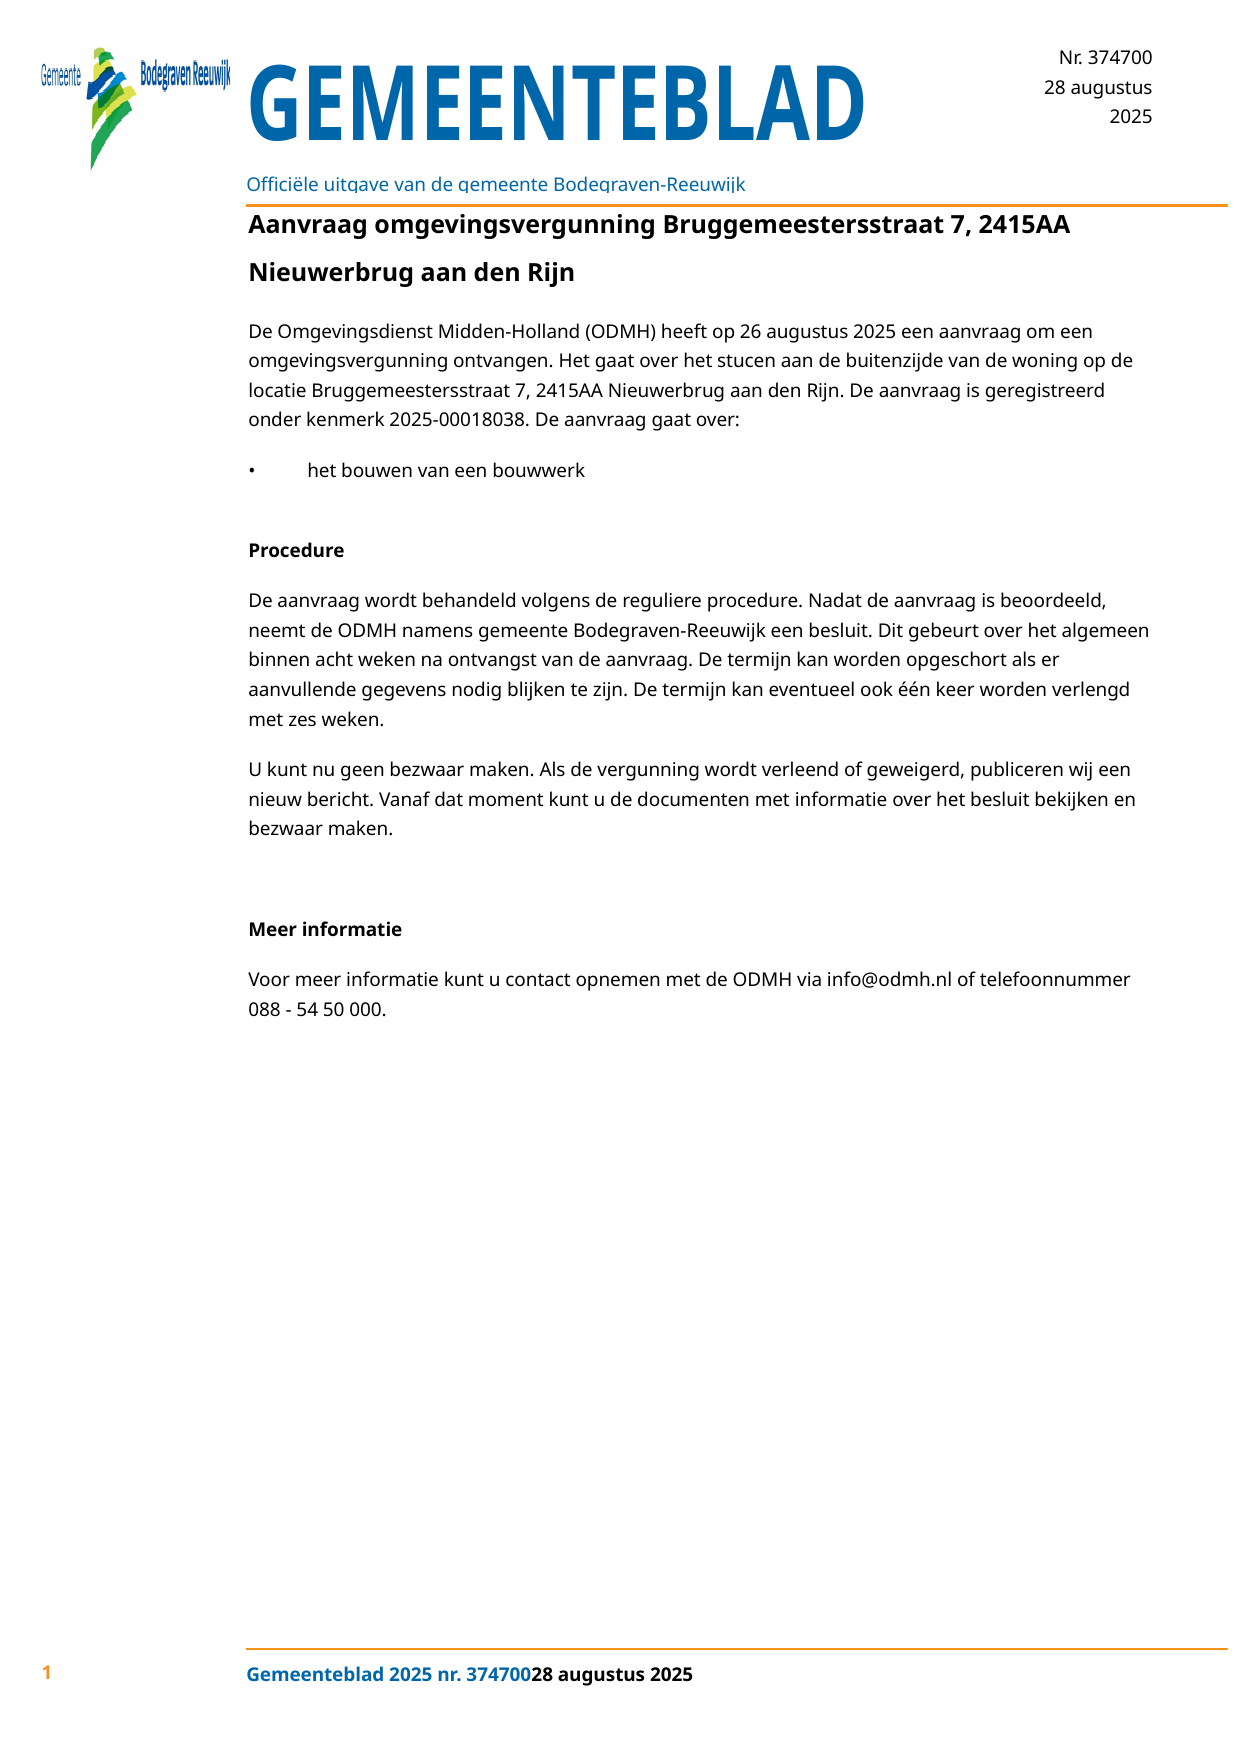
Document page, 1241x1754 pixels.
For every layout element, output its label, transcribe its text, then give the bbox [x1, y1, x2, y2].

picture [41, 47, 231, 172]
text Meer informatie [248, 916, 1152, 942]
text De Omgevingsdienst Midden-Holland (ODMH) heeft op 26 augustus 2025 een aanvraag om een omgevingsvergunning ontvangen. Het gaat over het stucen aan de buitenzijde van de woning op de locatie Bruggemeestersstraat 7, 2415AA Nieuwerbrug aan den Rijn. De aanvraag is geregistreerd onder kenmerk 2025-00018038. De aanvraag gaat over: [248, 318, 1152, 432]
text Voor meer informatie kunt u contact opnemen met de ODMH via info@odmh.nl of telefoonnummer 088 - 54 50 000. [248, 967, 1152, 1022]
text U kunt nu geen bezwaar maken. Als de vergunning wordt verleend of geweigerd, publiceren wij een nieuw bericht. Vanaf dat moment kunt u de documenten met informatie over het besluit bekijken en bezwaar maken. [248, 756, 1152, 841]
text Aanvraag omgevingsvergunning Bruggemeestersstraat 7, 2415AA Nieuwerbrug aan den Rijn [248, 207, 1152, 288]
text Procedure [248, 537, 1152, 563]
list het bouwen van een bouwwerk [248, 457, 1152, 483]
text De aanvraag wordt behandeld volgens de reguliere procedure. Nadat de aanvraag is beoordeeld, neemt de ODMH namens gemeente Bodegraven-Reeuwijk een besluit. Dit gebeurt over het algemeen binnen acht weken na ontvangst van de aanvraag. De termijn kan worden opgeschort als er aanvullende gegevens nodig blijken te zijn. De termijn kan eventueel ook één keer worden verlengd met zes weken. [248, 587, 1152, 732]
